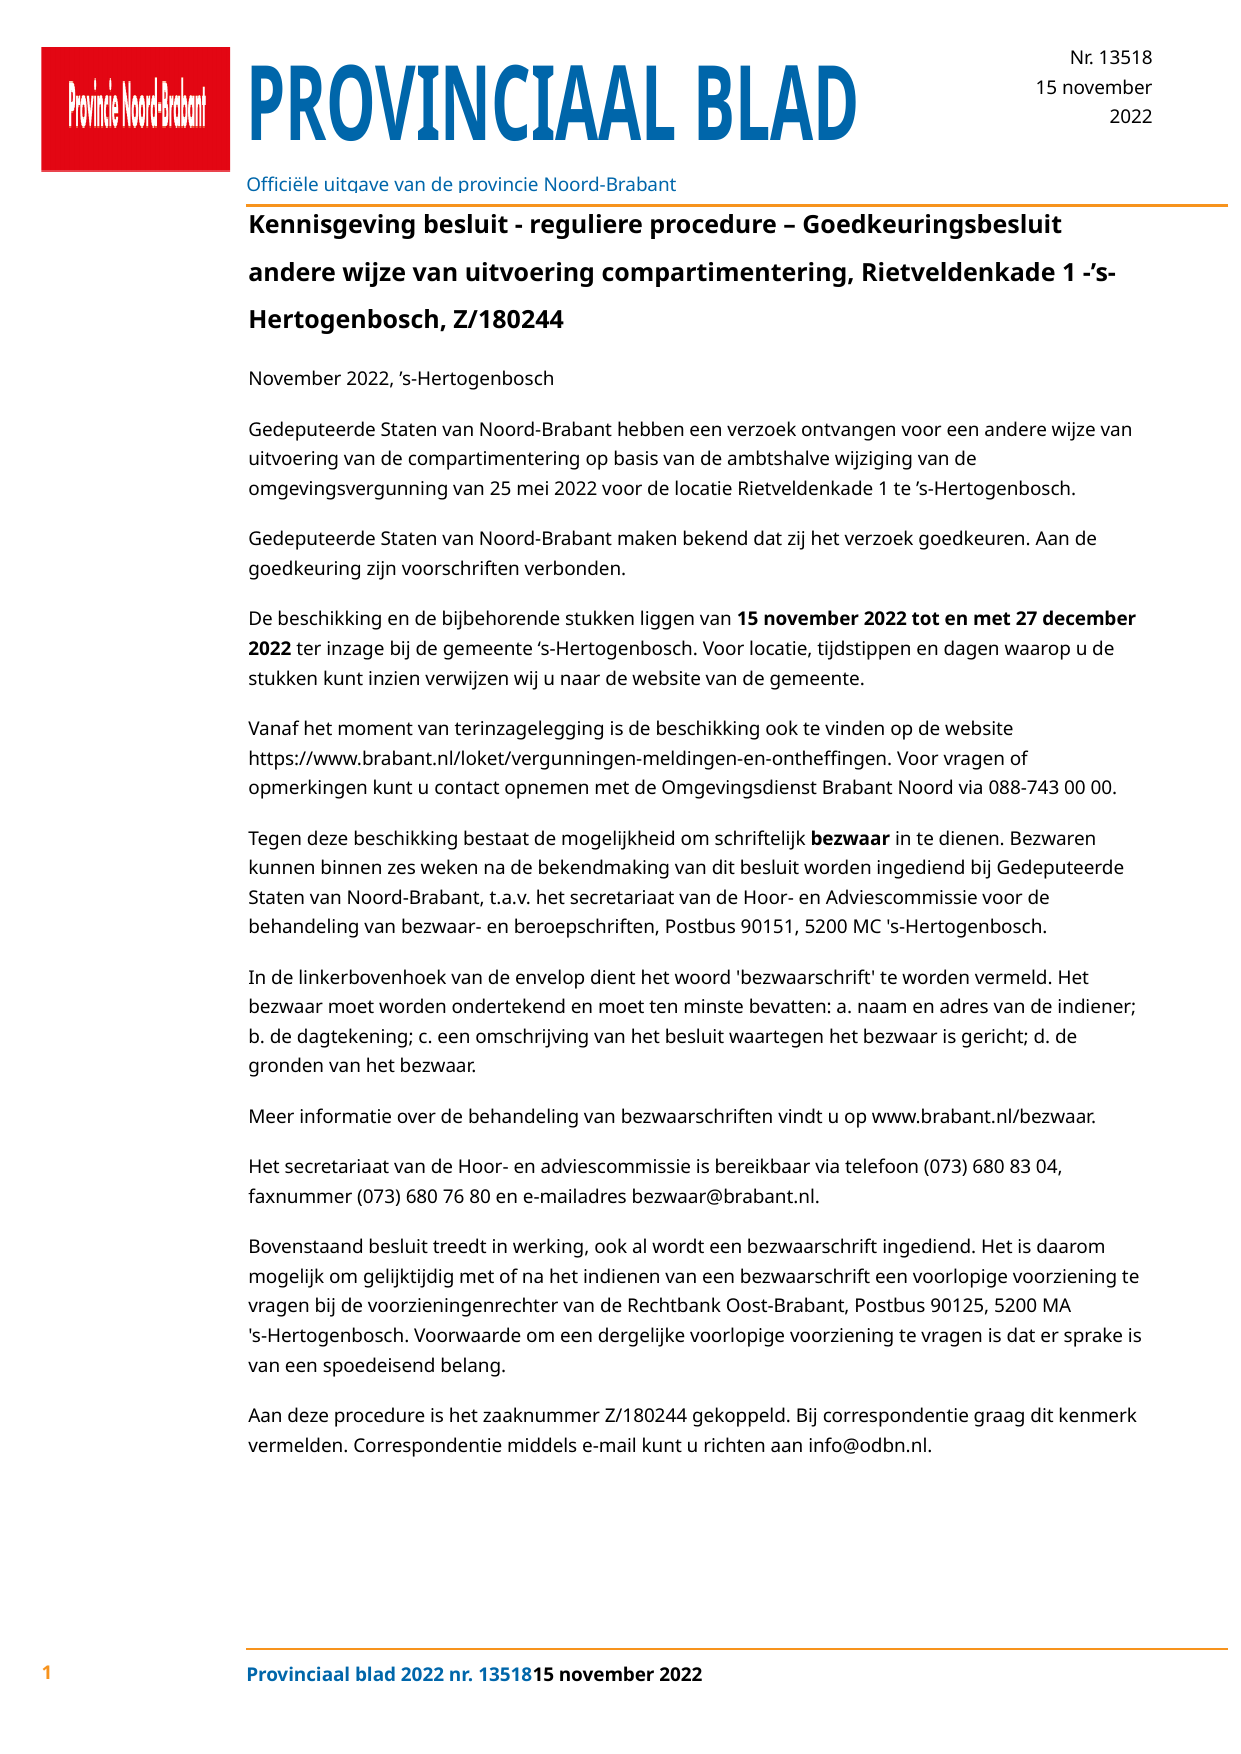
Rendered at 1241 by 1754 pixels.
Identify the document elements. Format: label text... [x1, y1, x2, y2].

text Bovenstaand besluit treedt in werking, ook al wordt een bezwaarschrift ingediend. Het is daarom mogelijk om gelijktijdig met of na het indienen van een bezwaarschrift een voorlopige voorziening te vragen bij de voorzieningenrechter van de Rechtbank Oost-Brabant, Postbus 90125, 5200 MA 's‑Hertogenbosch. Voorwaarde om een dergelijke voorlopige voorziening te vragen is dat er sprake is van een spoedeisend belang. [248, 1233, 1152, 1377]
picture [41, 47, 231, 172]
text Gedeputeerde Staten van Noord-Brabant maken bekend dat zij het verzoek goedkeuren. Aan de goedkeuring zijn voorschriften verbonden. [248, 526, 1152, 581]
text Meer informatie over de behandeling van bezwaarschriften vindt u op www.brabant.nl/bezwaar. [248, 1103, 1152, 1129]
text Het secretariaat van de Hoor- en adviescommissie is bereikbaar via telefoon (073) 680 83 04, faxnummer (073) 680 76 80 en e-mailadres bezwaar@brabant.nl. [248, 1153, 1152, 1209]
text Aan deze procedure is het zaaknummer Z/180244 gekoppeld. Bij correspondentie graag dit kenmerk vermelden. Correspondentie middels e-mail kunt u richten aan info@odbn.nl. [248, 1402, 1152, 1457]
text Kennisgeving besluit - reguliere procedure – Goedkeuringsbesluit andere wijze van uitvoering compartimentering, Rietveldenkade 1 -’s-Hertogenbosch, Z/180244 [248, 207, 1152, 336]
text De beschikking en de bijbehorende stukken liggen van 15 november 2022 tot en met 27 december 2022 ter inzage bij de gemeente ‘s-Hertogenbosch. Voor locatie, tijdstippen en dagen waarop u de stukken kunt inzien verwijzen wij u naar de website van de gemeente. [248, 606, 1152, 690]
text In de linkerbovenhoek van de envelop dient het woord 'bezwaarschrift' te worden vermeld. Het bezwaar moet worden ondertekend en moet ten minste bevatten: a. naam en adres van de indiener; b. de dagtekening; c. een omschrijving van het besluit waartegen het bezwaar is gericht; d. de gronden van het bezwaar. [248, 964, 1152, 1078]
text November 2022, ’s-Hertogenbosch [248, 366, 1152, 391]
text Tegen deze beschikking bestaat de mogelijkheid om schriftelijk bezwaar in te dienen. Bezwaren kunnen binnen zes weken na de bekendmaking van dit besluit worden ingediend bij Gedeputeerde Staten van Noord-Brabant, t.a.v. het secretariaat van de Hoor- en Adviescommissie voor de behandeling van bezwaar- en beroepschriften, Postbus 90151, 5200 MC 's-Hertogenbosch. [248, 825, 1152, 939]
text Vanaf het moment van terinzagelegging is de beschikking ook te vinden op de website https://www.brabant.nl/loket/vergunningen-meldingen-en-ontheffingen. Voor vragen of opmerkingen kunt u contact opnemen met de Omgevingsdienst Brabant Noord via 088-743 00 00. [248, 715, 1152, 800]
text Gedeputeerde Staten van Noord-Brabant hebben een verzoek ontvangen voor een andere wijze van uitvoering van de compartimentering op basis van de ambtshalve wijziging van de omgevingsvergunning van 25 mei 2022 voor de locatie Rietveldenkade 1 te ’s-Hertogenbosch. [248, 416, 1152, 501]
